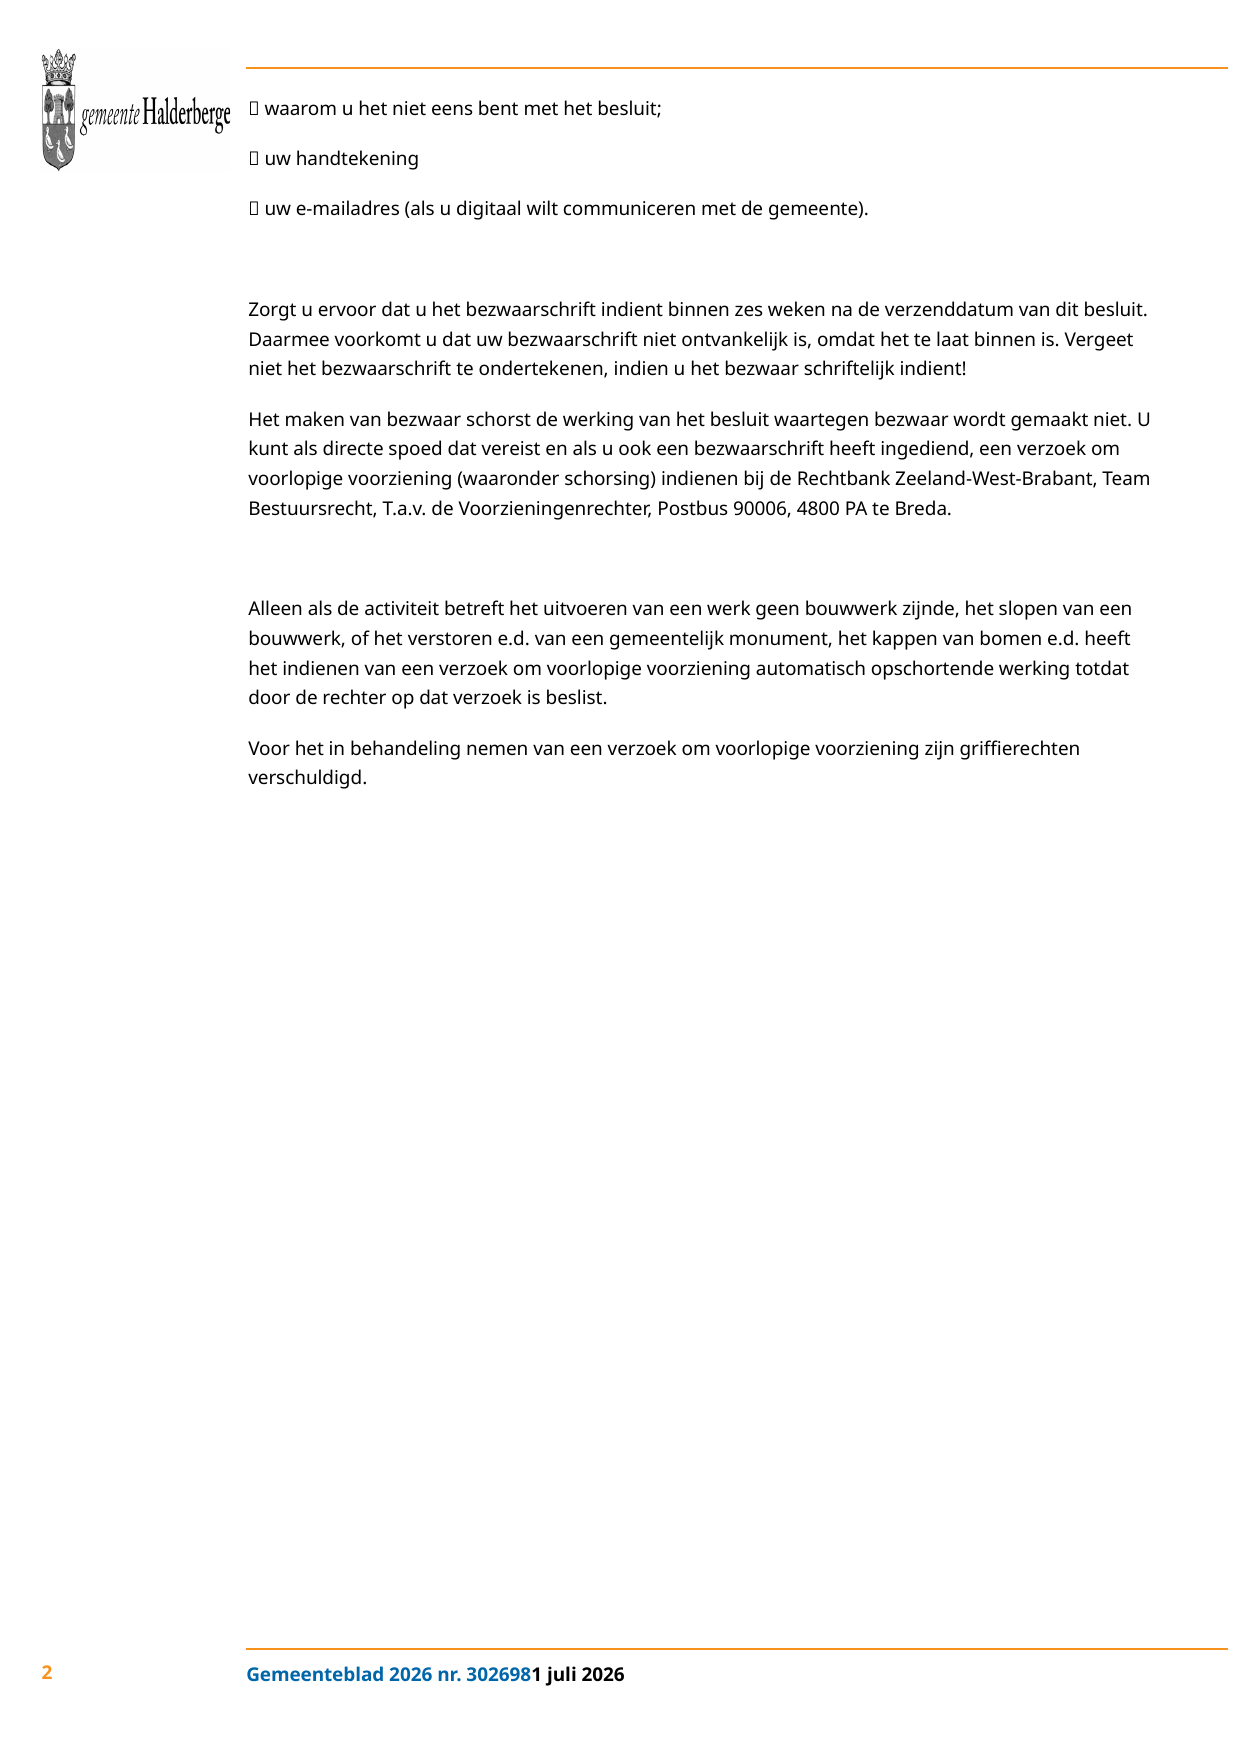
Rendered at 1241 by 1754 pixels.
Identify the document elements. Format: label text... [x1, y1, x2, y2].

text Het maken van bezwaar schorst de werking van het besluit waartegen bezwaar wordt gemaakt niet. U kunt als directe spoed dat vereist en als u ook een bezwaarschrift heeft ingediend, een verzoek om voorlopige voorziening (waaronder schorsing) indienen bij de Rechtbank Zeeland-West-Brabant, Team Bestuursrecht, T.a.v. de Voorzieningenrechter, Postbus 90006, 4800 PA te Breda. [248, 406, 1152, 521]
text  uw handtekening [248, 145, 1152, 171]
text Alleen als de activiteit betreft het uitvoeren van een werk geen bouwwerk zijnde, het slopen van een bouwwerk, of het verstoren e.d. van een gemeentelijk monument, het kappen van bomen e.d. heeft het indienen van een verzoek om voorlopige voorziening automatisch opschortende werking totdat door de rechter op dat verzoek is beslist. [248, 596, 1152, 710]
text Voor het in behandeling nemen van een verzoek om voorlopige voorziening zijn griffierechten verschuldigd. [248, 735, 1152, 790]
text Zorgt u ervoor dat u het bezwaarschrift indient binnen zes weken na de verzenddatum van dit besluit. Daarmee voorkomt u dat uw bezwaarschrift niet ontvankelijk is, omdat het te laat binnen is. Vergeet niet het bezwaarschrift te ondertekenen, indien u het bezwaar schriftelijk indient! [248, 296, 1152, 381]
picture [41, 47, 231, 172]
text  waarom u het niet eens bent met het besluit; [248, 95, 1152, 121]
text  uw e-mailadres (als u digitaal wilt communiceren met de gemeente). [248, 196, 1152, 221]
